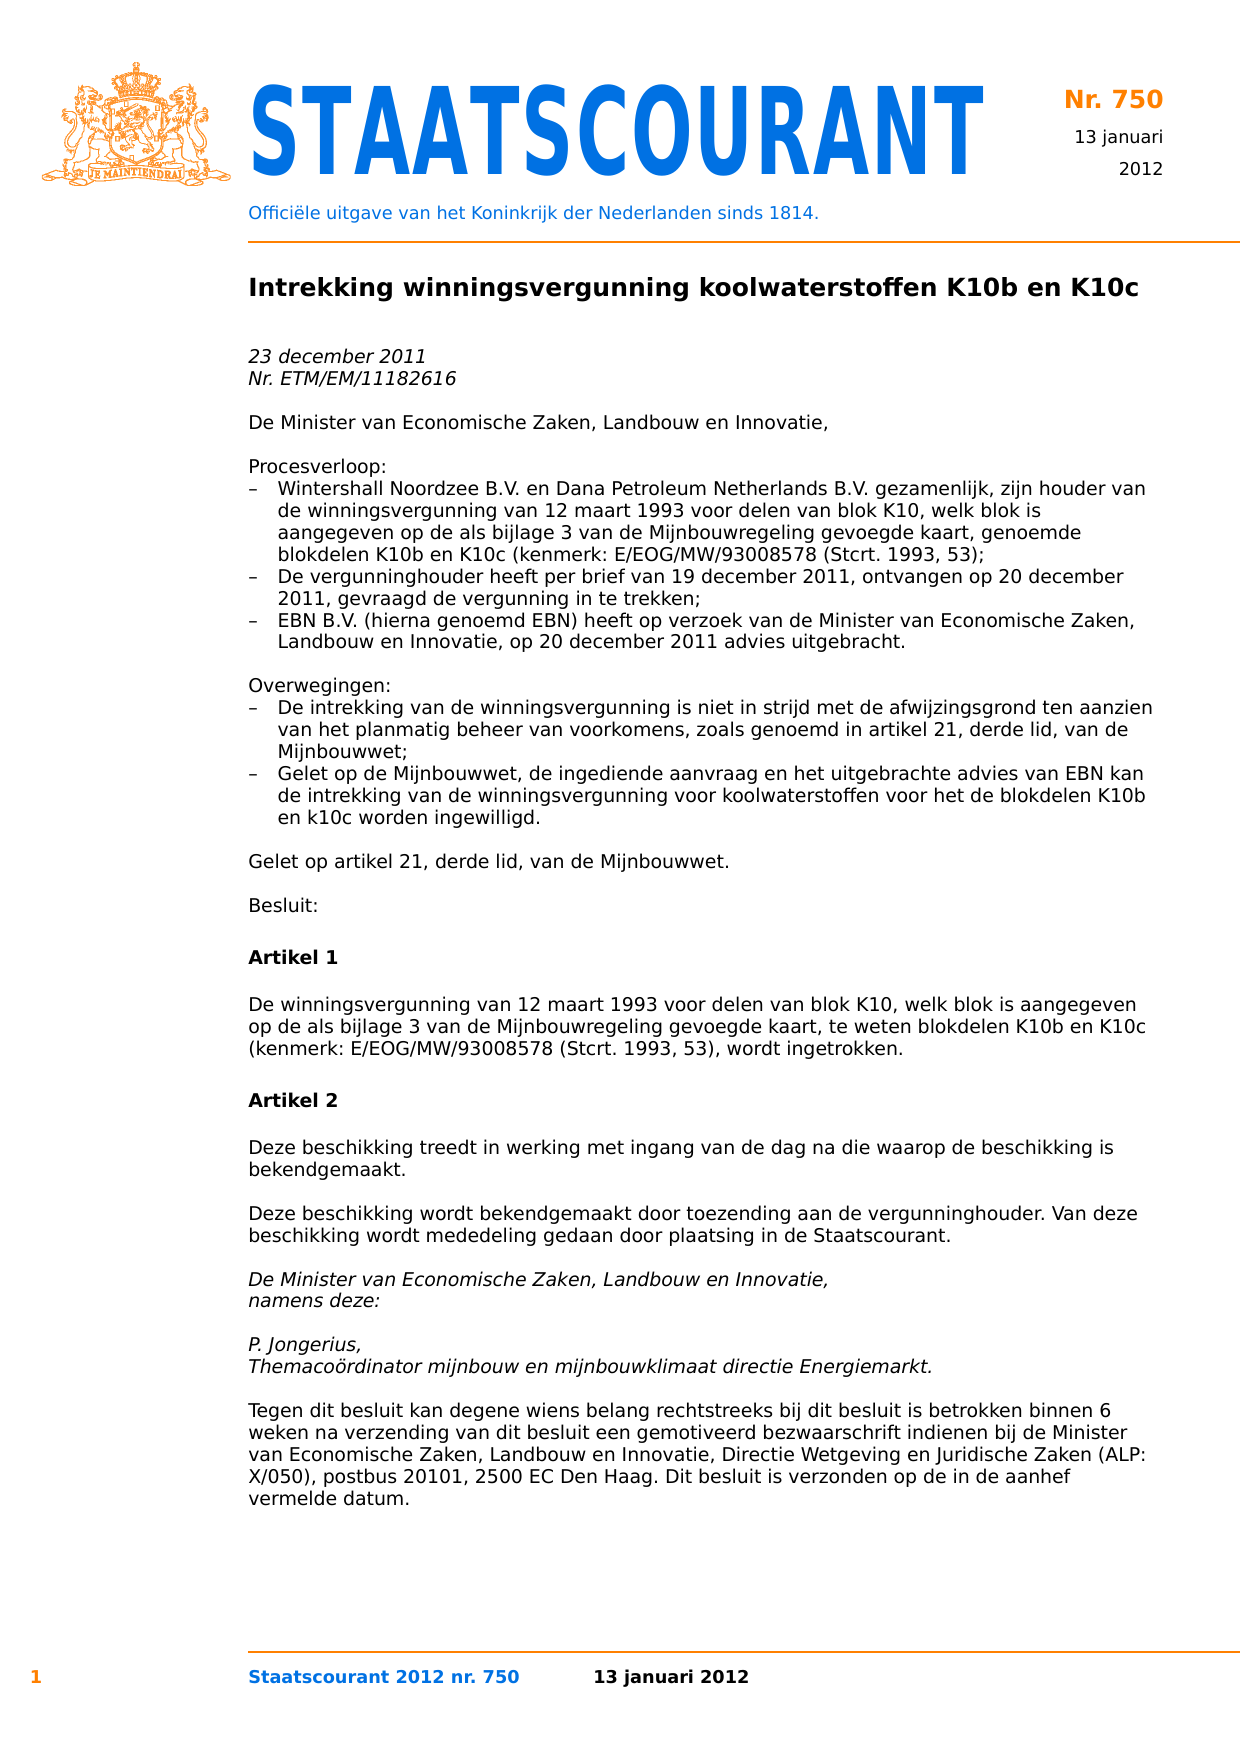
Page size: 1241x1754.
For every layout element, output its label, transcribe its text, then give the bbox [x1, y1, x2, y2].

text De Minister van Economische Zaken, Landbouw en Innovatie, [248, 412, 1163, 434]
table_header STAATSCOURANT [248, 62, 998, 203]
text – De vergunninghouder heeft per brief van 19 december 2011, ontvangen op 20 december 2011, gevraagd de vergunning in te trekken; [248, 566, 1163, 609]
subtitle Artikel 2 [248, 1090, 1163, 1112]
picture [41, 62, 231, 186]
table_cell 13 januari [998, 121, 1240, 153]
text – Wintershall Noordzee B.V. en Dana Petroleum Netherlands B.V. gezamenlijk, zijn houder van de winningsvergunning van 12 maart 1993 voor delen van blok K10, welk blok is aangegeven op de als bijlage 3 van de Mijnbouwregeling gevoegde kaart, genoemde blokdelen K10b en K10c (kenmerk: E/EOG/MW/93008578 (Stcrt. 1993, 53); [248, 478, 1163, 566]
text 23 december 2011 [248, 346, 1163, 368]
subtitle Procesverloop: [248, 456, 1163, 478]
table_cell 2012 [998, 153, 1240, 203]
text – Gelet op de Mijnbouwwet, de ingediende aanvraag en het uitgebrachte advies van EBN kan de intrekking van de winningsvergunning voor koolwaterstoffen voor het de blokdelen K10b en k10c worden ingewilligd. [248, 763, 1163, 829]
table_header [25, 62, 248, 241]
text Nr. ETM/EM/11182616 [248, 368, 1163, 390]
subtitle Artikel 1 [248, 947, 1163, 969]
text Gelet op artikel 21, derde lid, van de Mijnbouwwet. [248, 851, 1163, 873]
table_header Nr. 750 [998, 62, 1240, 121]
text – EBN B.V. (hierna genoemd EBN) heeft op verzoek van de Minister van Economische Zaken, Landbouw en Innovatie, op 20 december 2011 advies uitgebracht. [248, 609, 1163, 653]
text Deze beschikking treedt in werking met ingang van de dag na die waarop de beschikking is bekendgemaakt. [248, 1137, 1163, 1181]
text Besluit: [248, 895, 1163, 917]
text – De intrekking van de winningsvergunning is niet in strijd met de afwijzingsgrond ten aanzien van het planmatig beheer van voorkomens, zoals genoemd in artikel 21, derde lid, van de Mijnbouwwet; [248, 697, 1163, 763]
subtitle Overwegingen: [248, 675, 1163, 697]
text Tegen dit besluit kan degene wiens belang rechtstreeks bij dit besluit is betrokken binnen 6 weken na verzending van dit besluit een gemotiveerd bezwaarschrift indienen bij de Minister van Economische Zaken, Landbouw en Innovatie, Directie Wetgeving en Juridische Zaken (ALP: X/050), postbus 20101, 2500 EC Den Haag. Dit besluit is verzonden op de in de aanhef vermelde datum. [248, 1400, 1163, 1510]
text Deze beschikking wordt bekendgemaakt door toezending aan de vergunninghouder. Van deze beschikking wordt mededeling gedaan door plaatsing in de Staatscourant. [248, 1203, 1163, 1247]
text De Minister van Economische Zaken, Landbouw en Innovatie, namens deze: P. Jongerius, Themacoördinator mijnbouw en mijnbouwklimaat directie Energiemarkt. [248, 1268, 1163, 1378]
table_cell Officiële uitgave van het Koninkrijk der Nederlanden sinds 1814. [248, 203, 1240, 241]
text De winningsvergunning van 12 maart 1993 voor delen van blok K10, welk blok is aangegeven op de als bijlage 3 van de Mijnbouwregeling gevoegde kaart, te weten blokdelen K10b en K10c (kenmerk: E/EOG/MW/93008578 (Stcrt. 1993, 53), wordt ingetrokken. [248, 994, 1163, 1060]
subtitle Intrekking winningsvergunning koolwaterstoffen K10b en K10c [248, 273, 1163, 302]
